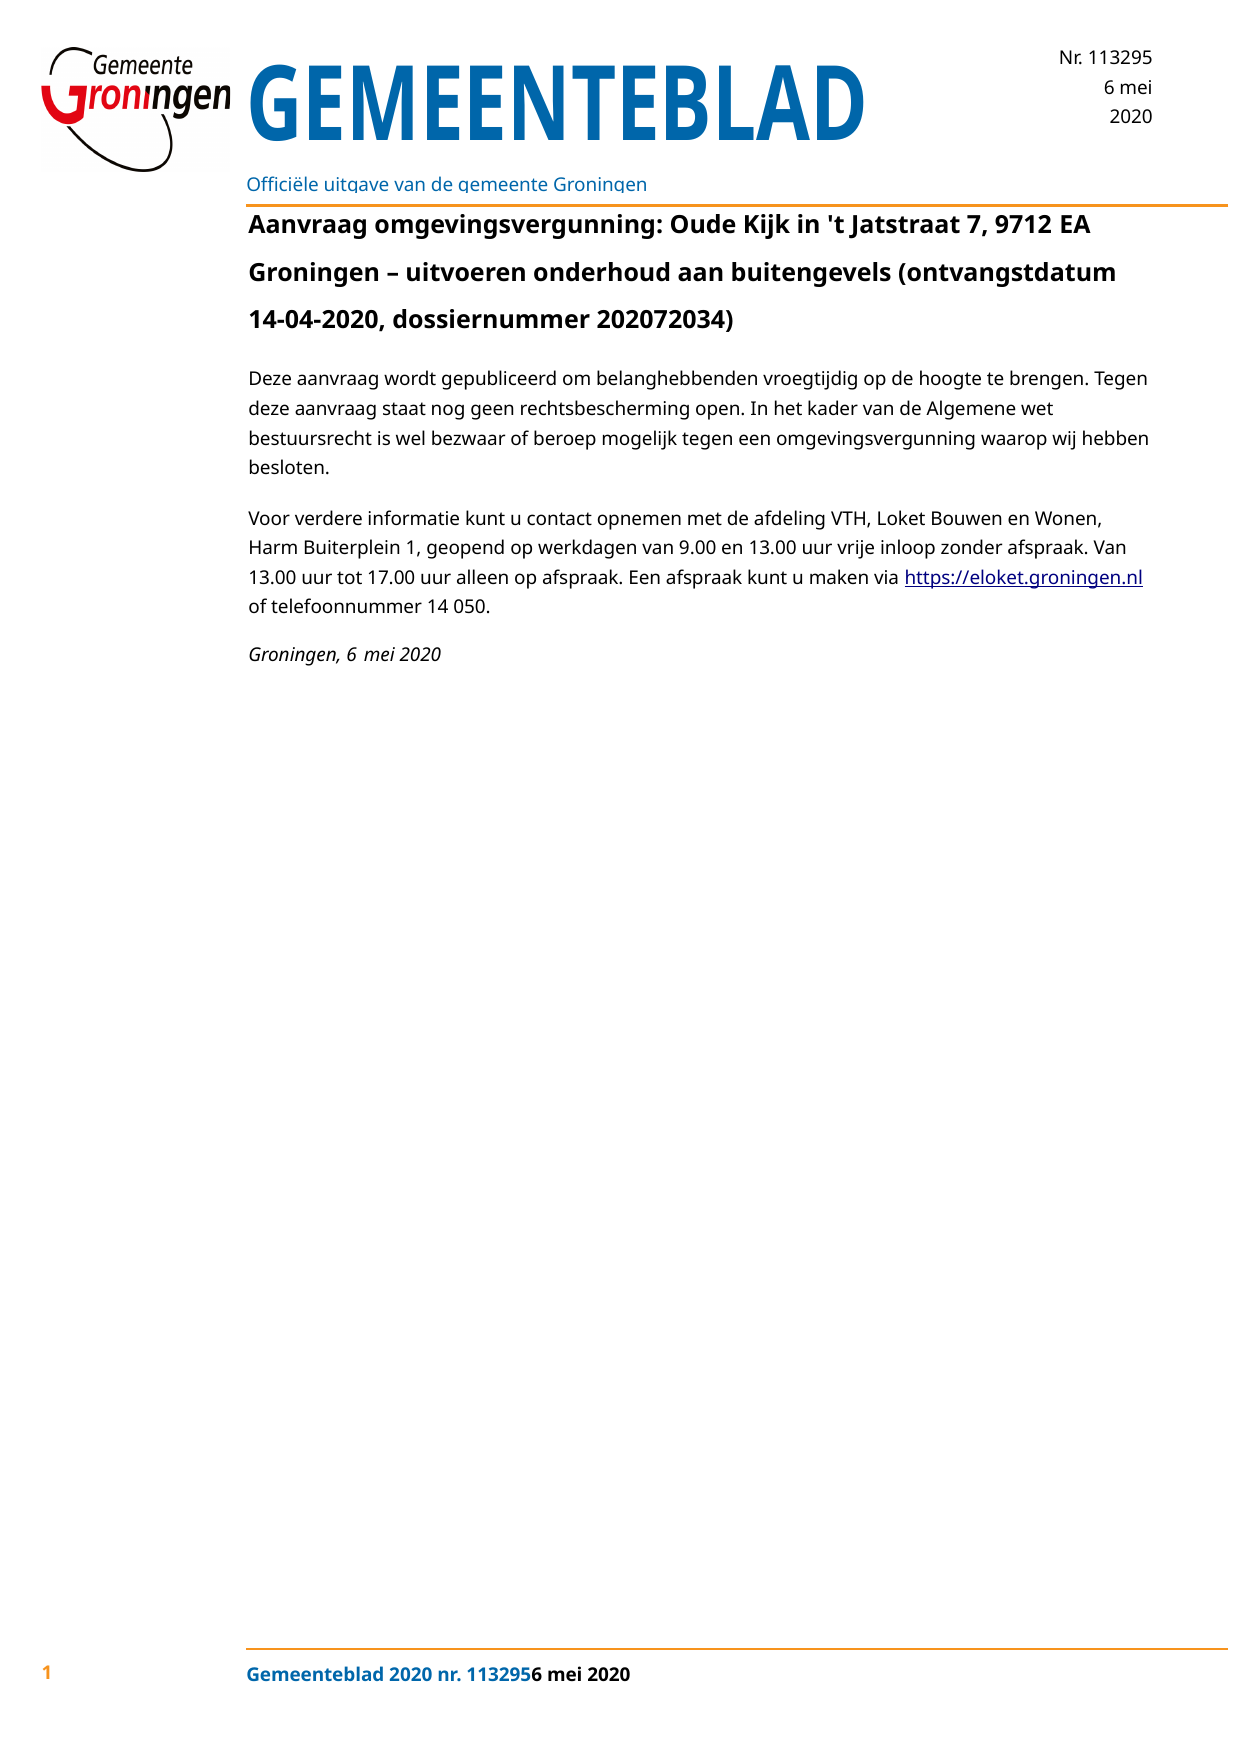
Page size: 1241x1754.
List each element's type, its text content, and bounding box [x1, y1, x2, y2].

text Voor verdere informatie kunt u contact opnemen met de afdeling VTH, Loket Bouwen en Wonen, Harm Buiterplein 1, geopend op werkdagen van 9.00 en 13.00 uur vrije inloop zonder afspraak. Van 13.00 uur tot 17.00 uur alleen op afspraak. Een afspraak kunt u maken via https://eloket.groningen.nl of telefoonnummer 14 050. [248, 505, 1152, 619]
text Aanvraag omgevingsvergunning: Oude Kijk in 't Jatstraat 7, 9712 EA Groningen – uitvoeren onderhoud aan buitengevels (ontvangstdatum 14-04-2020, dossiernummer 202072034) [248, 207, 1152, 336]
text Groningen, 6 mei 2020 [248, 641, 1152, 667]
text Deze aanvraag wordt gepubliceerd om belanghebbenden vroegtijdig op de hoogte te brengen. Tegen deze aanvraag staat nog geen rechtsbescherming open. In het kader van de Algemene wet bestuursrecht is wel bezwaar of beroep mogelijk tegen een omgevingsvergunning waarop wij hebben besloten. [248, 366, 1152, 480]
picture [41, 47, 231, 172]
